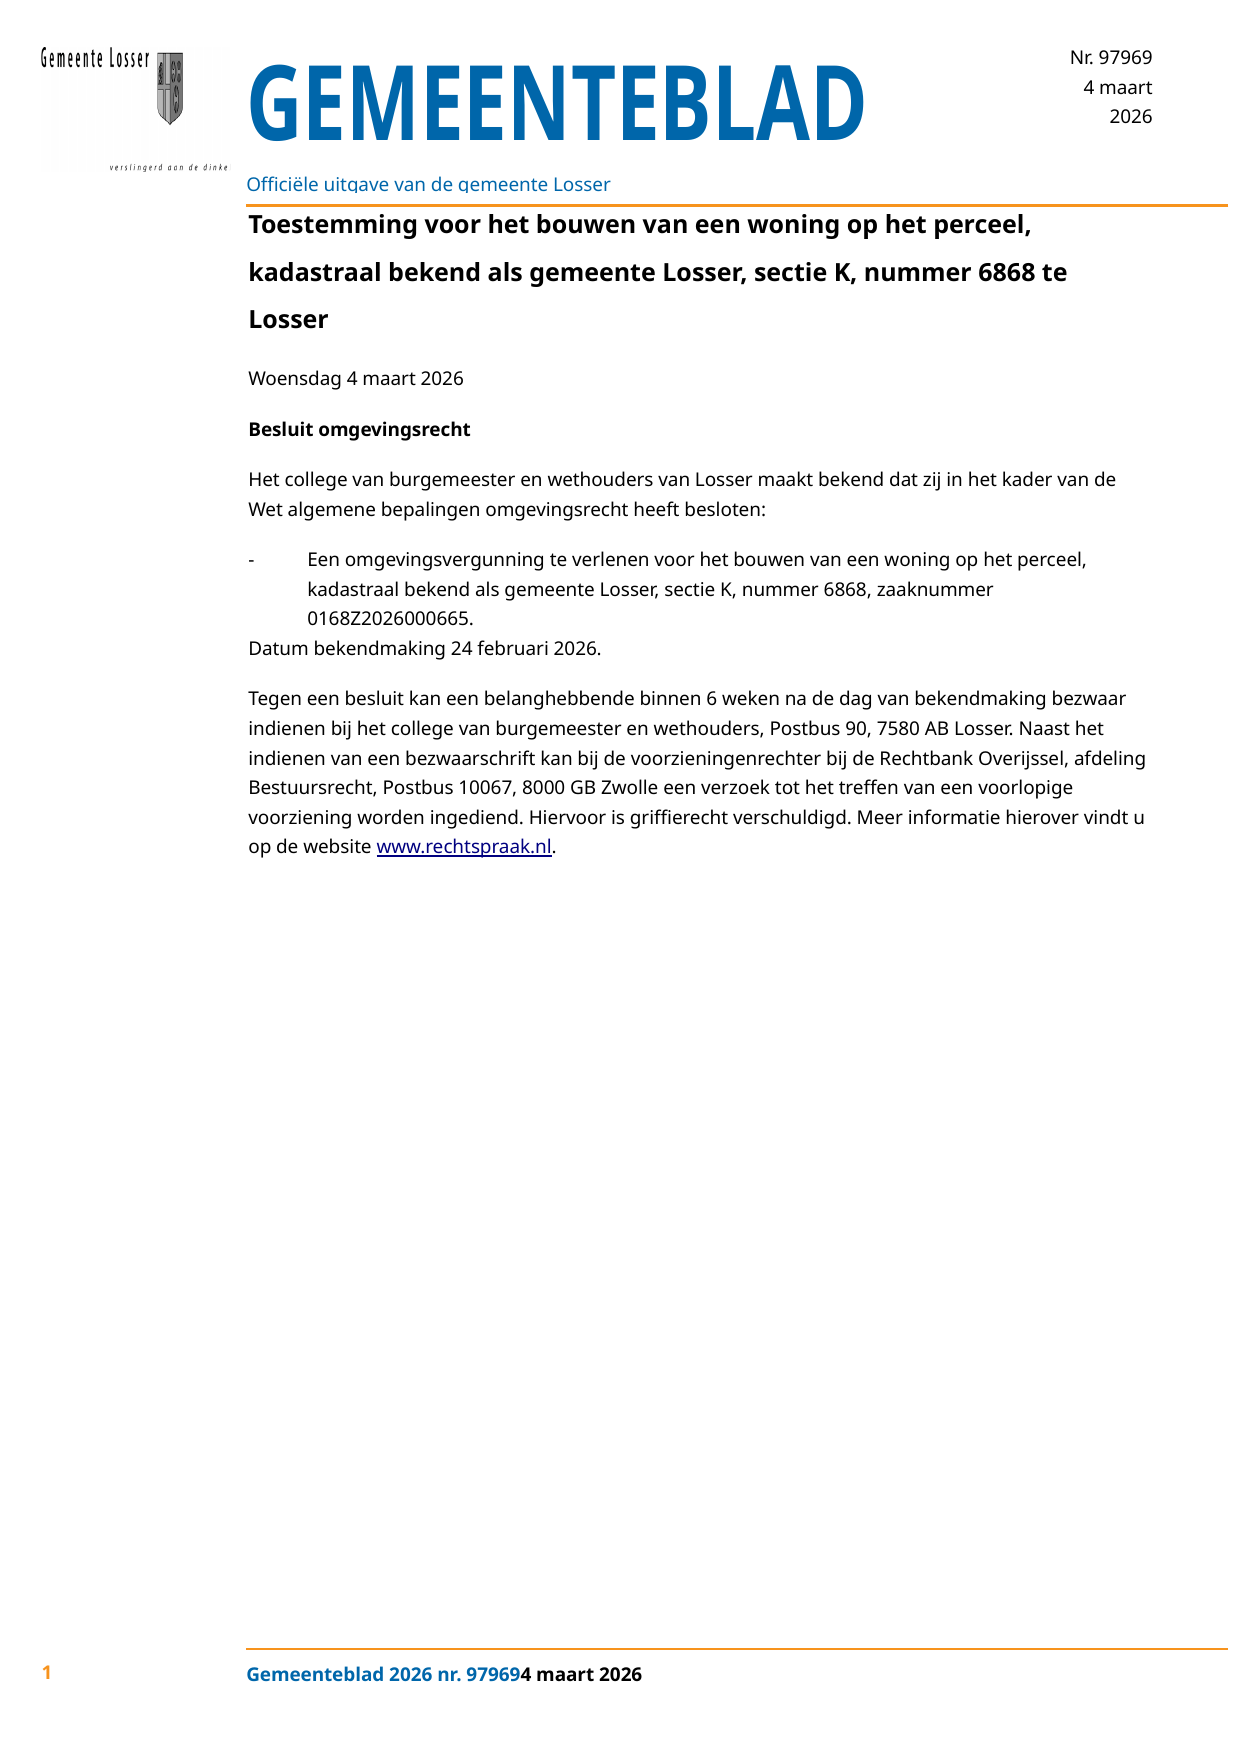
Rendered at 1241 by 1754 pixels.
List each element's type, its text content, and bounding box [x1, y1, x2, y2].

text Het college van burgemeester en wethouders van Losser maakt bekend dat zij in het kader van de Wet algemene bepalingen omgevingsrecht heeft besloten: [248, 466, 1152, 522]
text Datum bekendmaking 24 februari 2026. [248, 635, 1152, 661]
text Toestemming voor het bouwen van een woning op het perceel, kadastraal bekend als gemeente Losser, sectie K, nummer 6868 te Losser [248, 207, 1152, 336]
text Tegen een besluit kan een belanghebbende binnen 6 weken na de dag van bekendmaking bezwaar indienen bij het college van burgemeester en wethouders, Postbus 90, 7580 AB Losser. Naast het indienen van een bezwaarschrift kan bij de voorzieningenrechter bij de Rechtbank Overijssel, afdeling Bestuursrecht, Postbus 10067, 8000 GB Zwolle een verzoek tot het treffen van een voorlopige voorziening worden ingediend. Hiervoor is griffierecht verschuldigd. Meer informatie hierover vindt u op de website www.rechtspraak.nl. [248, 686, 1152, 859]
text Besluit omgevingsrecht [248, 416, 1152, 442]
text Woensdag 4 maart 2026 [248, 366, 1152, 391]
list Een omgevingsvergunning te verlenen voor het bouwen van een woning op het perceel, kadastraal bekend als gemeente Losser, sectie K, nummer 6868, zaaknummer 0168Z2026000665. [248, 546, 1152, 631]
picture [41, 47, 231, 172]
